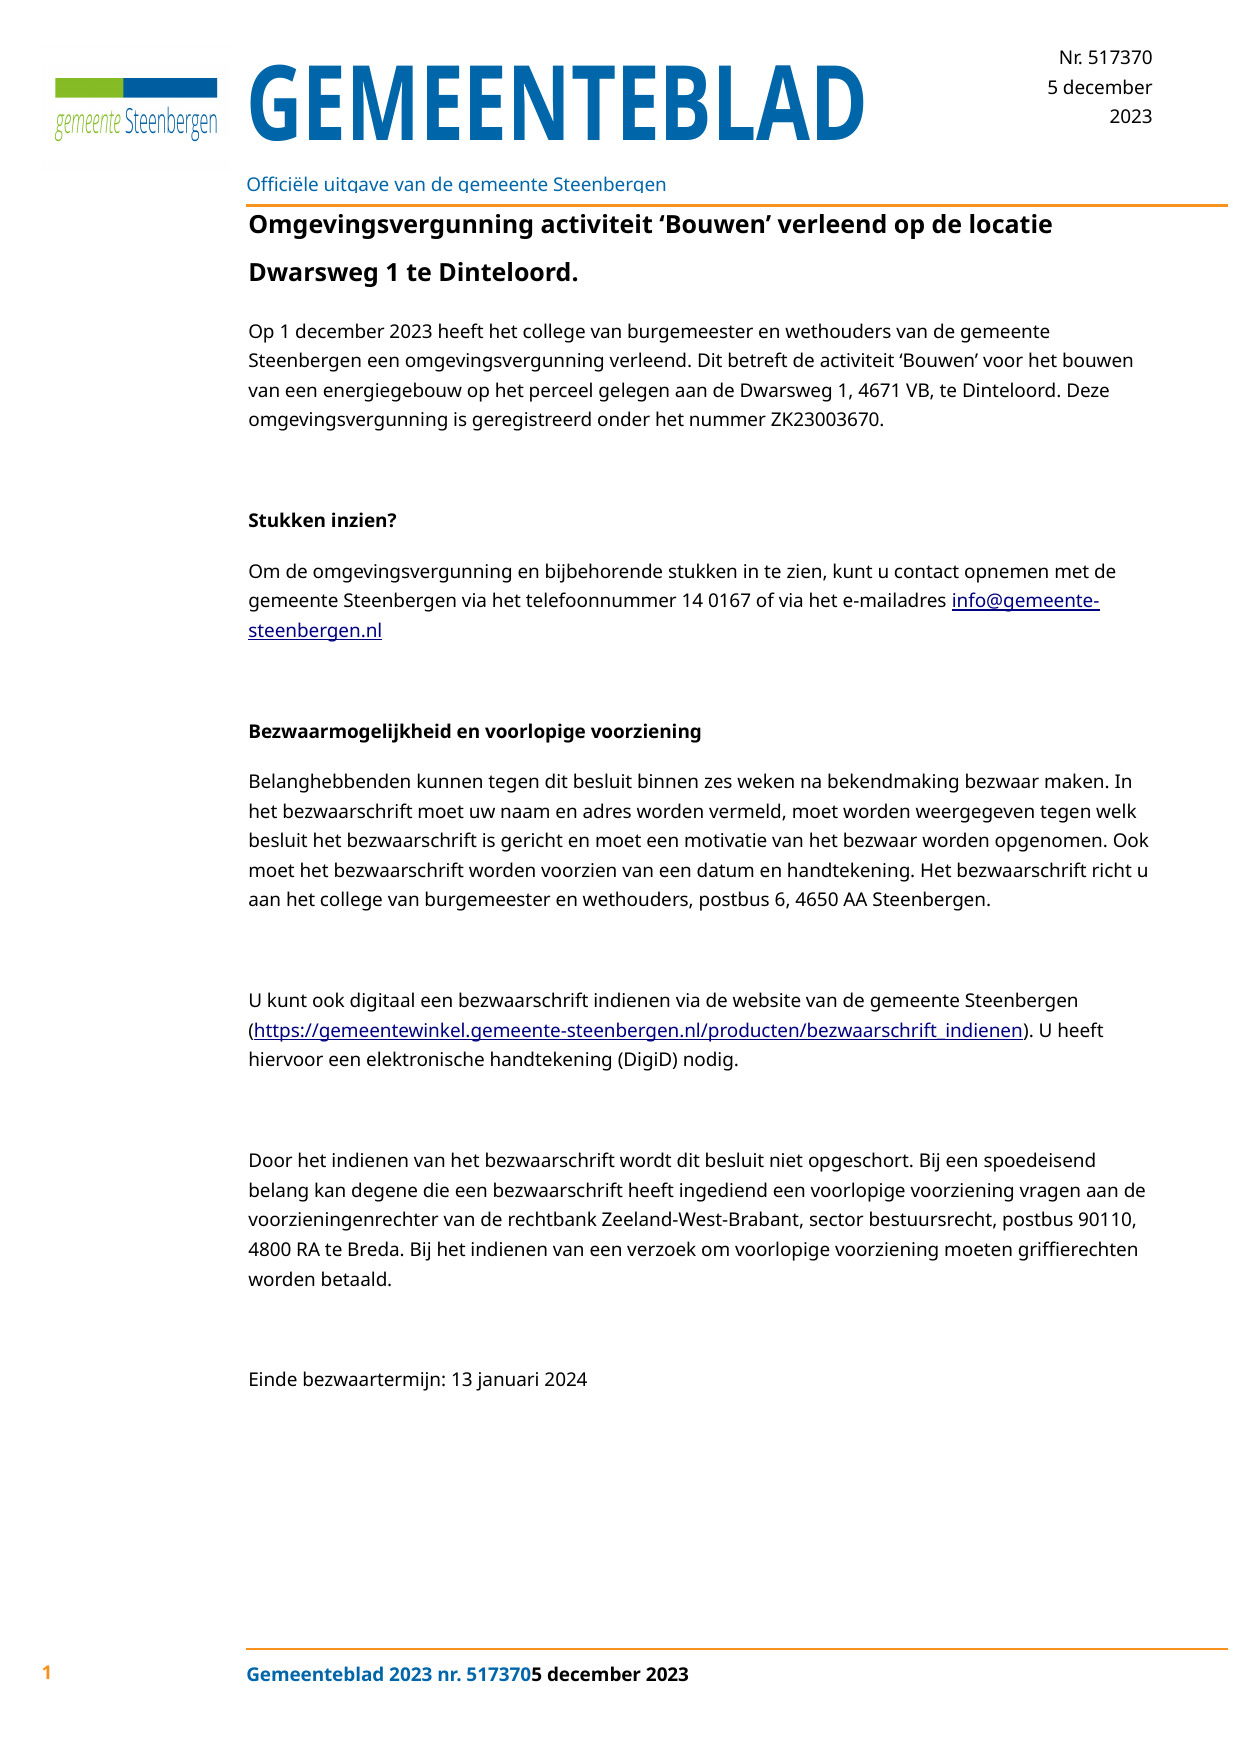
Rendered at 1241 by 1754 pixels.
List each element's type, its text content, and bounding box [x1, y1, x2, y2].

text Op 1 december 2023 heeft het college van burgemeester en wethouders van de gemeente Steenbergen een omgevingsvergunning verleend. Dit betreft de activiteit ‘Bouwen’ voor het bouwen van een energiegebouw op het perceel gelegen aan de Dwarsweg 1, 4671 VB, te Dinteloord. Deze omgevingsvergunning is geregistreerd onder het nummer ZK23003670. [248, 318, 1152, 432]
text Bezwaarmogelijkheid en voorlopige voorziening [248, 718, 1152, 744]
text Stukken inzien? [248, 507, 1152, 533]
text Omgevingsvergunning activiteit ‘Bouwen’ verleend op de locatie Dwarsweg 1 te Dinteloord. [248, 207, 1152, 288]
text Belanghebbenden kunnen tegen dit besluit binnen zes weken na bekendmaking bezwaar maken. In het bezwaarschrift moet uw naam en adres worden vermeld, moet worden weergegeven tegen welk besluit het bezwaarschrift is gericht en moet een motivatie van het bezwaar worden opgenomen. Ook moet het bezwaarschrift worden voorzien van een datum en handtekening. Het bezwaarschrift richt u aan het college van burgemeester en wethouders, postbus 6, 4650 AA Steenbergen. [248, 768, 1152, 912]
text Door het indienen van het bezwaarschrift wordt dit besluit niet opgeschort. Bij een spoedeisend belang kan degene die een bezwaarschrift heeft ingediend een voorlopige voorziening vragen aan de voorzieningenrechter van de rechtbank Zeeland-West-Brabant, sector bestuursrecht, postbus 90110, 4800 RA te Breda. Bij het indienen van een verzoek om voorlopige voorziening moeten griffierechten worden betaald. [248, 1147, 1152, 1292]
picture [41, 47, 231, 172]
text Einde bezwaartermijn: 13 januari 2024 [248, 1367, 1152, 1392]
text Om de omgevingsvergunning en bijbehorende stukken in te zien, kunt u contact opnemen met de gemeente Steenbergen via het telefoonnummer 14 0167 of via het e-mailadres info@gemeente-steenbergen.nl [248, 558, 1152, 643]
text U kunt ook digitaal een bezwaarschrift indienen via de website van de gemeente Steenbergen (https://gemeentewinkel.gemeente-steenbergen.nl/producten/bezwaarschrift_indienen). U heeft hiervoor een elektronische handtekening (DigiD) nodig. [248, 987, 1152, 1072]
